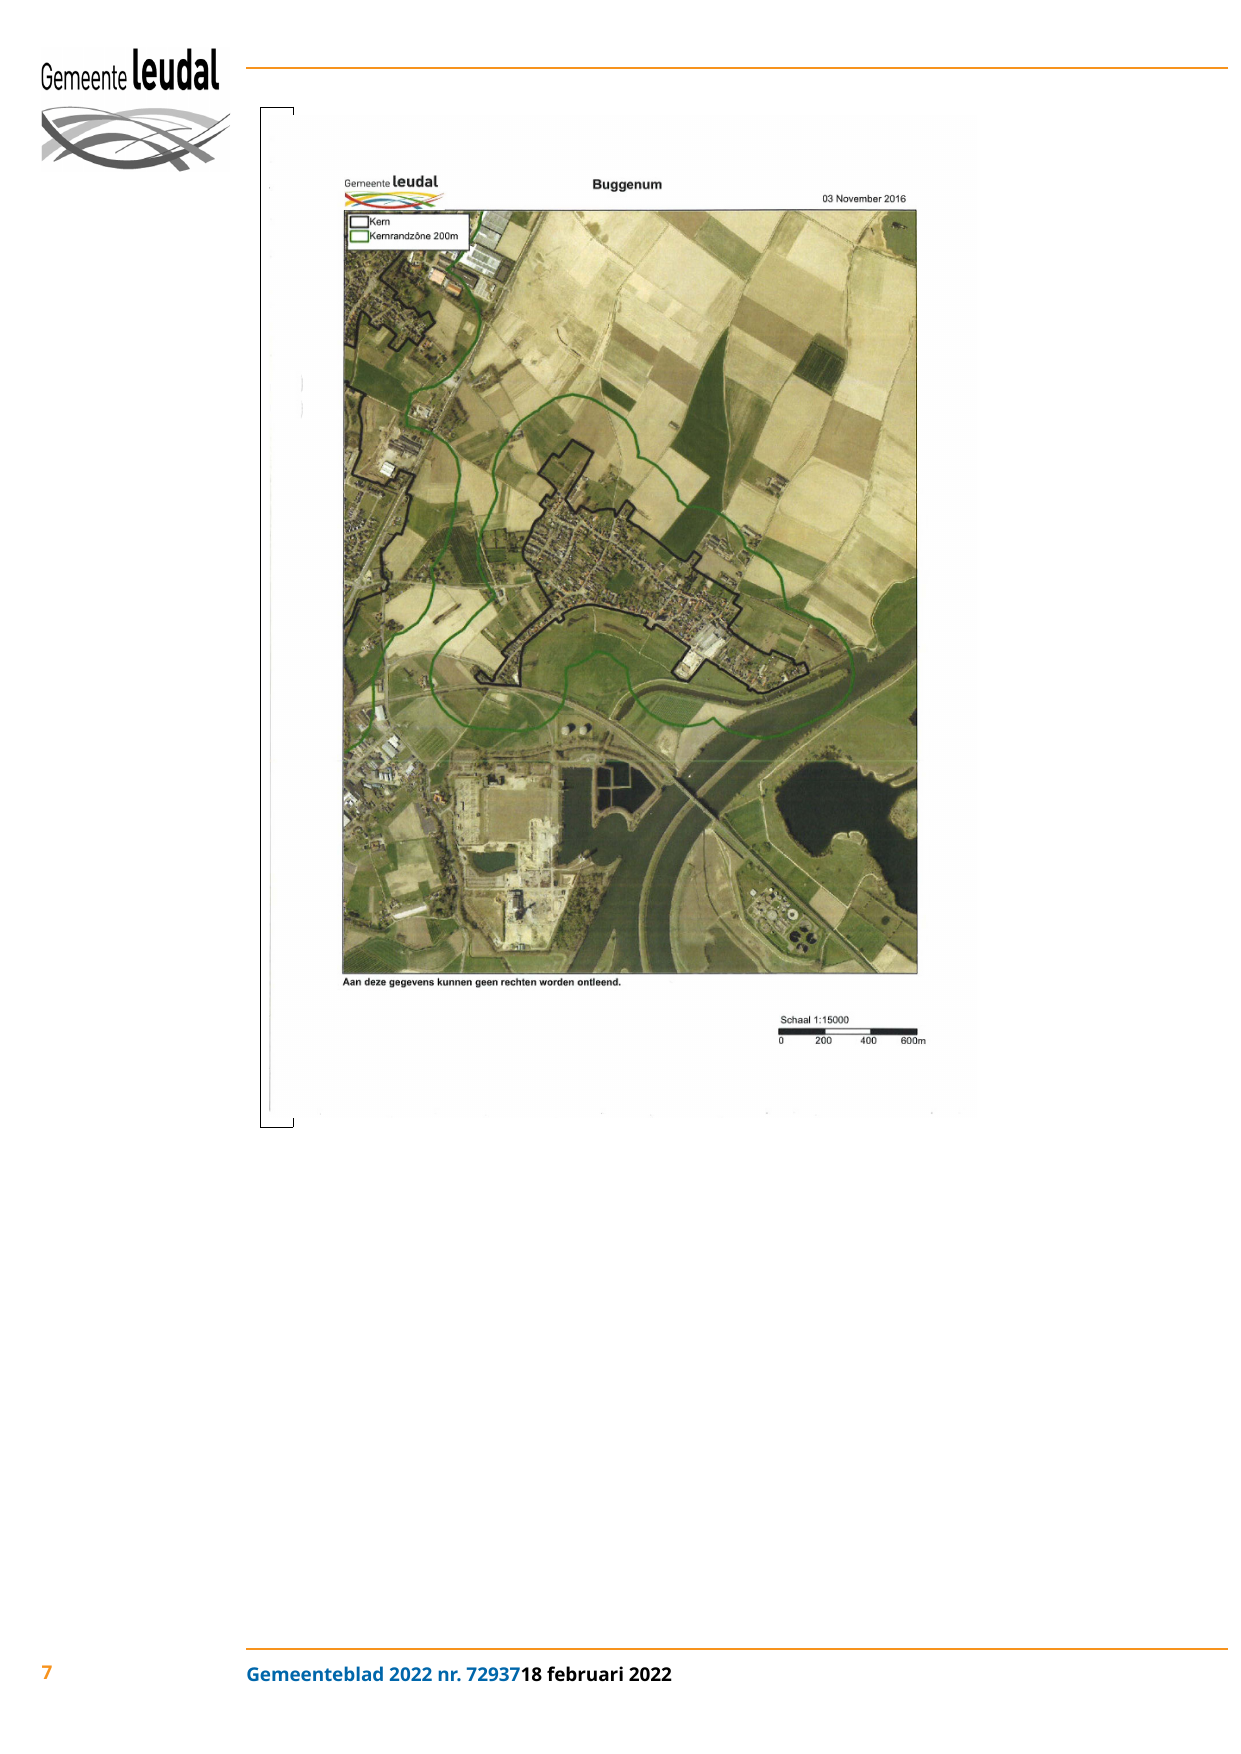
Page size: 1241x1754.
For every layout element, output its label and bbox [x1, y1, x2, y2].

picture [41, 47, 231, 172]
picture [268, 115, 978, 1118]
